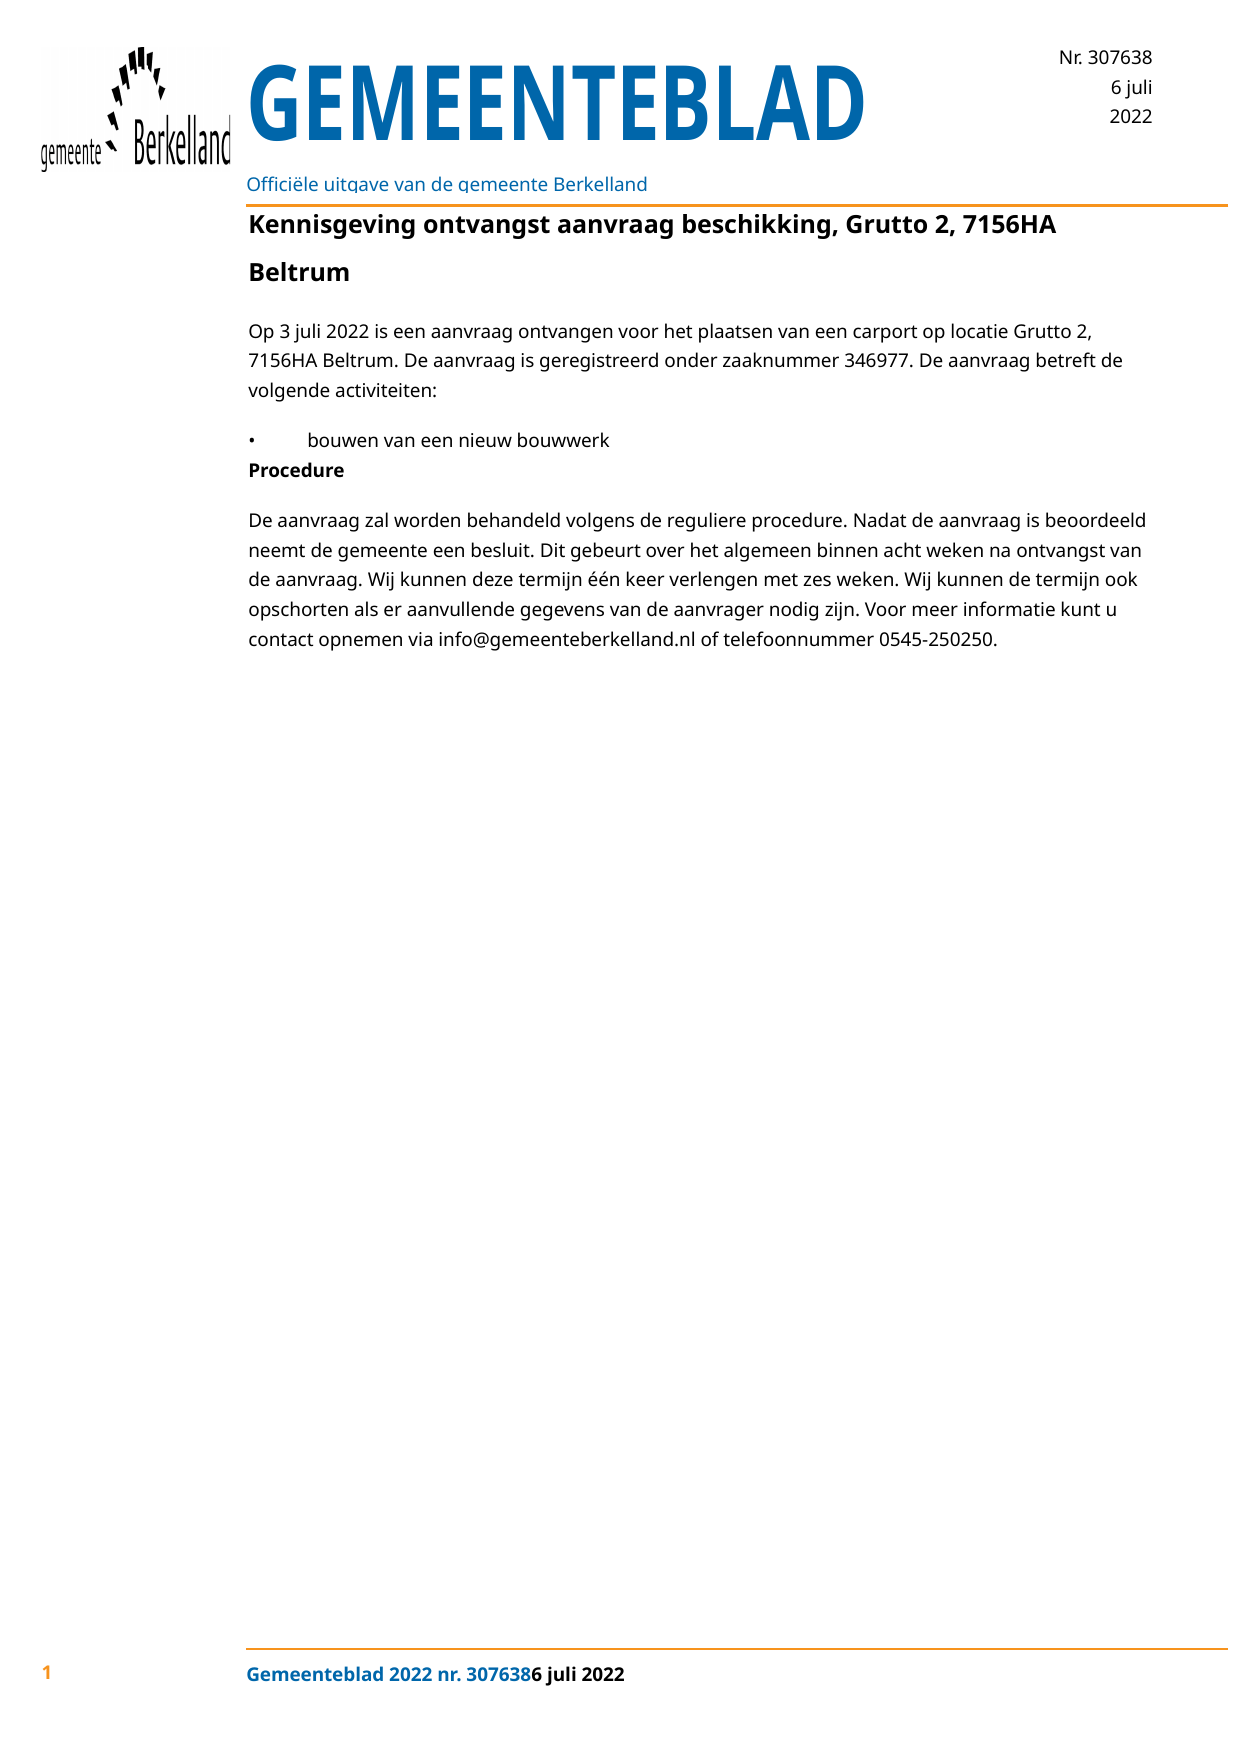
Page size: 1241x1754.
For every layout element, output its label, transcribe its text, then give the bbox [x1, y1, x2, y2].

text Op 3 juli 2022 is een aanvraag ontvangen voor het plaatsen van een carport op locatie Grutto 2, 7156HA Beltrum. De aanvraag is geregistreerd onder zaaknummer 346977. De aanvraag betreft de volgende activiteiten: [248, 318, 1152, 403]
picture [41, 47, 231, 172]
text Kennisgeving ontvangst aanvraag beschikking, Grutto 2, 7156HA Beltrum [248, 207, 1152, 288]
text Procedure [248, 457, 1152, 483]
text De aanvraag zal worden behandeld volgens de reguliere procedure. Nadat de aanvraag is beoordeeld neemt de gemeente een besluit. Dit gebeurt over het algemeen binnen acht weken na ontvangst van de aanvraag. Wij kunnen deze termijn één keer verlengen met zes weken. Wij kunnen de termijn ook opschorten als er aanvullende gegevens van de aanvrager nodig zijn. Voor meer informatie kunt u contact opnemen via info@gemeenteberkelland.nl of telefoonnummer 0545-250250. [248, 507, 1152, 652]
list bouwen van een nieuw bouwwerk [248, 427, 1152, 453]
